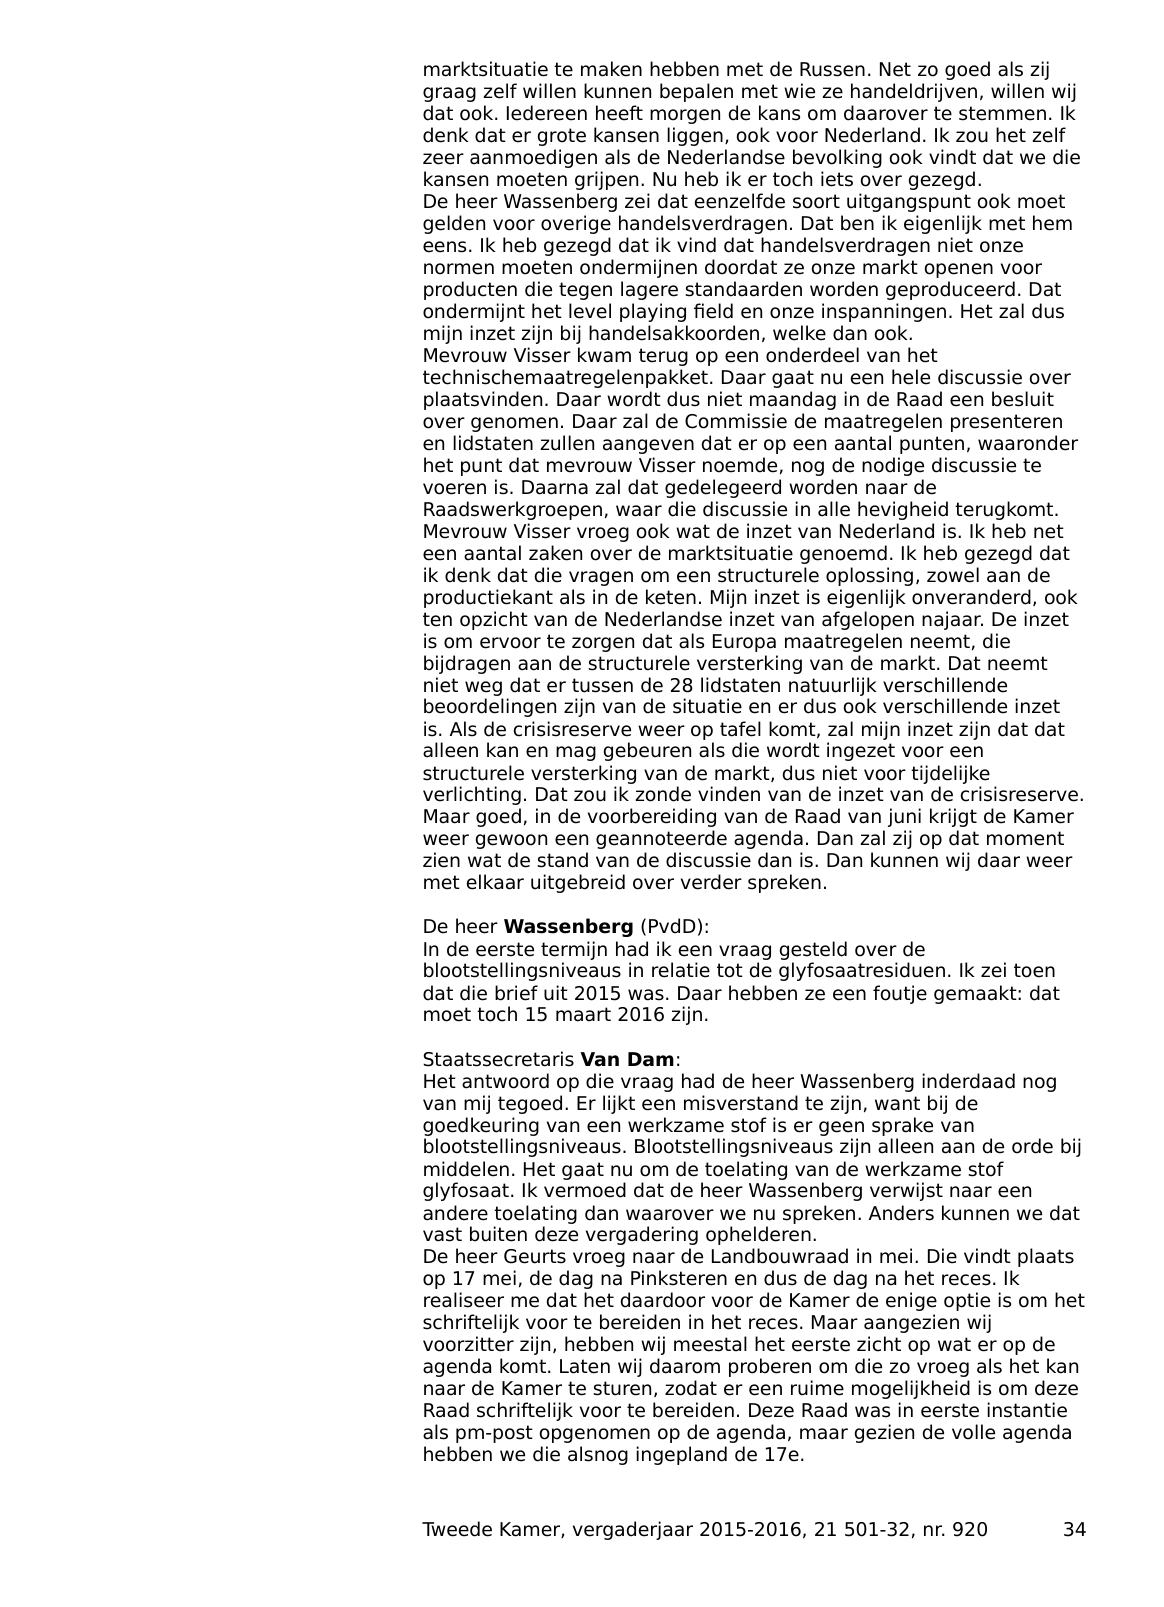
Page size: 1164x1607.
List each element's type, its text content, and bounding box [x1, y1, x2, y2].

text Het antwoord op die vraag had de heer Wassenberg inderdaad nog van mij tegoed. Er lijkt een misverstand te zijn, want bij de goedkeuring van een werkzame stof is er geen sprake van blootstellingsniveaus. Blootstellingsniveaus zijn alleen aan de orde bij middelen. Het gaat nu om de toelating van de werkzame stof glyfosaat. Ik vermoed dat de heer Wassenberg verwijst naar een andere toelating dan waarover we nu spreken. Anders kunnen we dat vast buiten deze vergadering ophelderen. [422, 1071, 1087, 1246]
text De heer Geurts vroeg naar de Landbouwraad in mei. Die vindt plaats op 17 mei, de dag na Pinksteren en dus de dag na het reces. Ik realiseer me dat het daardoor voor de Kamer de enige optie is om het schriftelijk voor te bereiden in het reces. Maar aangezien wij voorzitter zijn, hebben wij meestal het eerste zicht op wat er op de agenda komt. Laten wij daarom proberen om die zo vroeg als het kan naar de Kamer te sturen, zodat er een ruime mogelijkheid is om deze Raad schriftelijk voor te bereiden. Deze Raad was in eerste instantie als pm-post opgenomen op de agenda, maar gezien de volle agenda hebben we die alsnog ingepland de 17e. [422, 1246, 1087, 1466]
text marktsituatie te maken hebben met de Russen. Net zo goed als zij graag zelf willen kunnen bepalen met wie ze handeldrijven, willen wij dat ook. Iedereen heeft morgen de kans om daarover te stemmen. Ik denk dat er grote kansen liggen, ook voor Nederland. Ik zou het zelf zeer aanmoedigen als de Nederlandse bevolking ook vindt dat we die kansen moeten grijpen. Nu heb ik er toch iets over gezegd. [422, 59, 1087, 191]
text De heer Wassenberg zei dat eenzelfde soort uitgangspunt ook moet gelden voor overige handelsverdragen. Dat ben ik eigenlijk met hem eens. Ik heb gezegd dat ik vind dat handelsverdragen niet onze normen moeten ondermijnen doordat ze onze markt openen voor producten die tegen lagere standaarden worden geproduceerd. Dat ondermijnt het level playing field en onze inspanningen. Het zal dus mijn inzet zijn bij handelsakkoorden, welke dan ook. [422, 191, 1087, 345]
text In de eerste termijn had ik een vraag gesteld over de blootstellingsniveaus in relatie tot de glyfosaatresiduen. Ik zei toen dat die brief uit 2015 was. Daar hebben ze een foutje gemaakt: dat moet toch 15 maart 2016 zijn. [422, 938, 1087, 1026]
text Staatssecretaris Van Dam: [422, 1048, 1087, 1071]
text De heer Wassenberg (PvdD): [422, 916, 1087, 938]
text Mevrouw Visser vroeg ook wat de inzet van Nederland is. Ik heb net een aantal zaken over de marktsituatie genoemd. Ik heb gezegd dat ik denk dat die vragen om een structurele oplossing, zowel aan de productiekant als in de keten. Mijn inzet is eigenlijk onveranderd, ook ten opzicht van de Nederlandse inzet van afgelopen najaar. De inzet is om ervoor te zorgen dat als Europa maatregelen neemt, die bijdragen aan de structurele versterking van de markt. Dat neemt niet weg dat er tussen de 28 lidstaten natuurlijk verschillende beoordelingen zijn van de situatie en er dus ook verschillende inzet is. Als de crisisreserve weer op tafel komt, zal mijn inzet zijn dat dat alleen kan en mag gebeuren als die wordt ingezet voor een structurele versterking van de markt, dus niet voor tijdelijke verlichting. Dat zou ik zonde vinden van de inzet van de crisisreserve. Maar goed, in de voorbereiding van de Raad van juni krijgt de Kamer weer gewoon een geannoteerde agenda. Dan zal zij op dat moment zien wat de stand van de discussie dan is. Dan kunnen wij daar weer met elkaar uitgebreid over verder spreken. [422, 521, 1087, 894]
text Mevrouw Visser kwam terug op een onderdeel van het technischemaatregelenpakket. Daar gaat nu een hele discussie over plaatsvinden. Daar wordt dus niet maandag in de Raad een besluit over genomen. Daar zal de Commissie de maatregelen presenteren en lidstaten zullen aangeven dat er op een aantal punten, waaronder het punt dat mevrouw Visser noemde, nog de nodige discussie te voeren is. Daarna zal dat gedelegeerd worden naar de Raadswerkgroepen, waar die discussie in alle hevigheid terugkomt. [422, 345, 1087, 521]
